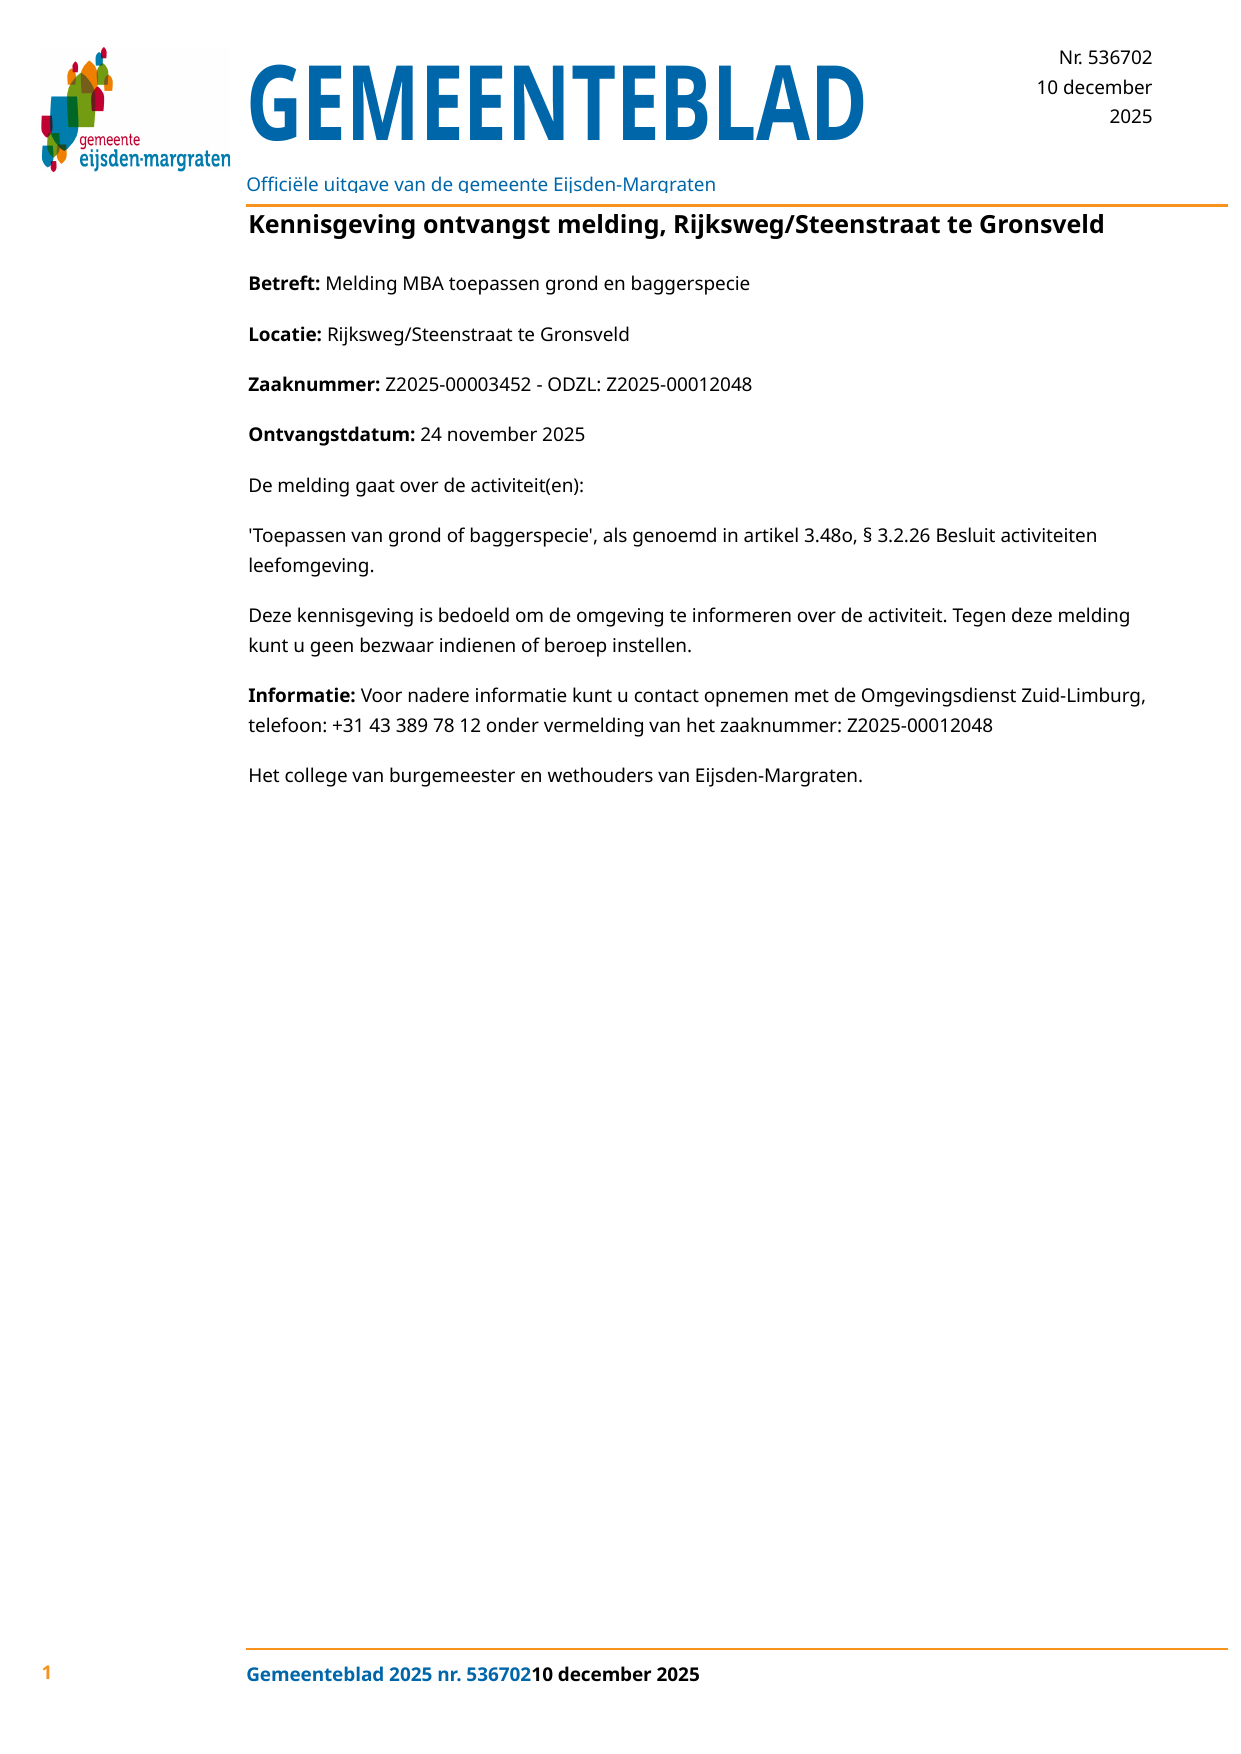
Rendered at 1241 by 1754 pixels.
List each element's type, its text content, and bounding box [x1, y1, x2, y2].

text 'Toepassen van grond of baggerspecie', als genoemd in artikel 3.48o, § 3.2.26 Besluit activiteiten leefomgeving. [248, 522, 1152, 578]
text Ontvangstdatum: 24 november 2025 [248, 422, 1152, 447]
text Het college van burgemeester en wethouders van Eijsden-Margraten. [248, 762, 1152, 788]
text Kennisgeving ontvangst melding, Rijksweg/Steenstraat te Gronsveld [248, 207, 1152, 241]
text De melding gaat over de activiteit(en): [248, 472, 1152, 498]
text Zaaknummer: Z2025-00003452 - ODZL: Z2025-00012048 [248, 371, 1152, 397]
picture [41, 47, 231, 172]
text Locatie: Rijksweg/Steenstraat te Gronsveld [248, 321, 1152, 346]
text Informatie: Voor nadere informatie kunt u contact opnemen met de Omgevingsdienst Zuid-Limburg, telefoon: +31 43 389 78 12 onder vermelding van het zaaknummer: Z2025-00012048 [248, 682, 1152, 738]
text Betreft: Melding MBA toepassen grond en baggerspecie [248, 270, 1152, 296]
text Deze kennisgeving is bedoeld om de omgeving te informeren over de activiteit. Tegen deze melding kunt u geen bezwaar indienen of beroep instellen. [248, 602, 1152, 658]
